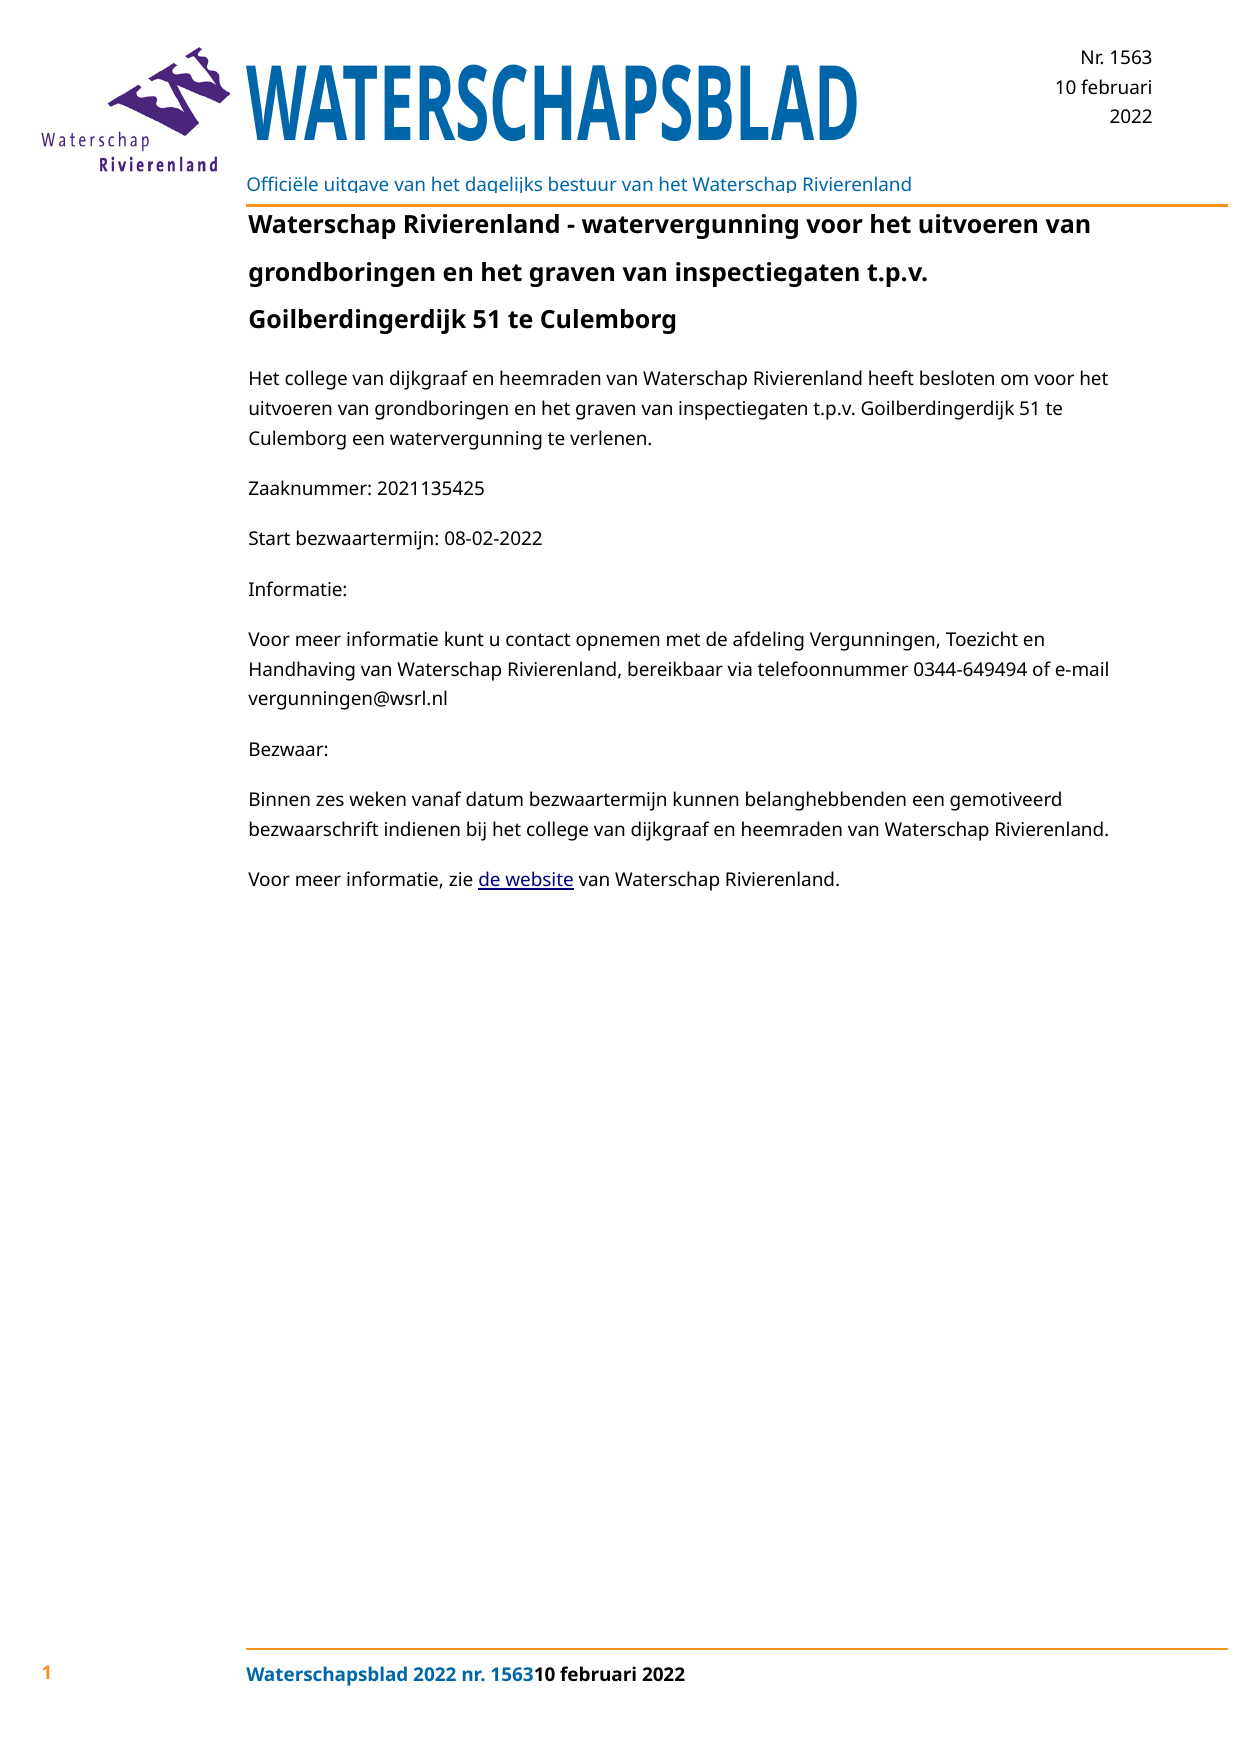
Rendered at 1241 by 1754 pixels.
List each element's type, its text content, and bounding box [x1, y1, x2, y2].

text Binnen zes weken vanaf datum bezwaartermijn kunnen belanghebbenden een gemotiveerd bezwaarschrift indienen bij het college van dijkgraaf en heemraden van Waterschap Rivierenland. [248, 786, 1152, 842]
text Bezwaar: [248, 736, 1152, 762]
text Zaaknummer: 2021135425 [248, 475, 1152, 501]
text Het college van dijkgraaf en heemraden van Waterschap Rivierenland heeft besloten om voor het uitvoeren van grondboringen en het graven van inspectiegaten t.p.v. Goilberdingerdijk 51 te Culemborg een watervergunning te verlenen. [248, 366, 1152, 450]
text Start bezwaartermijn: 08-02-2022 [248, 526, 1152, 551]
text Waterschap Rivierenland - watervergunning voor het uitvoeren van grondboringen en het graven van inspectiegaten t.p.v. Goilberdingerdijk 51 te Culemborg [248, 207, 1152, 336]
text Voor meer informatie, zie de website van Waterschap Rivierenland. [248, 866, 1152, 892]
picture [41, 47, 231, 172]
text Voor meer informatie kunt u contact opnemen met de afdeling Vergunningen, Toezicht en Handhaving van Waterschap Rivierenland, bereikbaar via telefoonnummer 0344-649494 of e-mail vergunningen@wsrl.nl [248, 626, 1152, 711]
text Informatie: [248, 576, 1152, 602]
